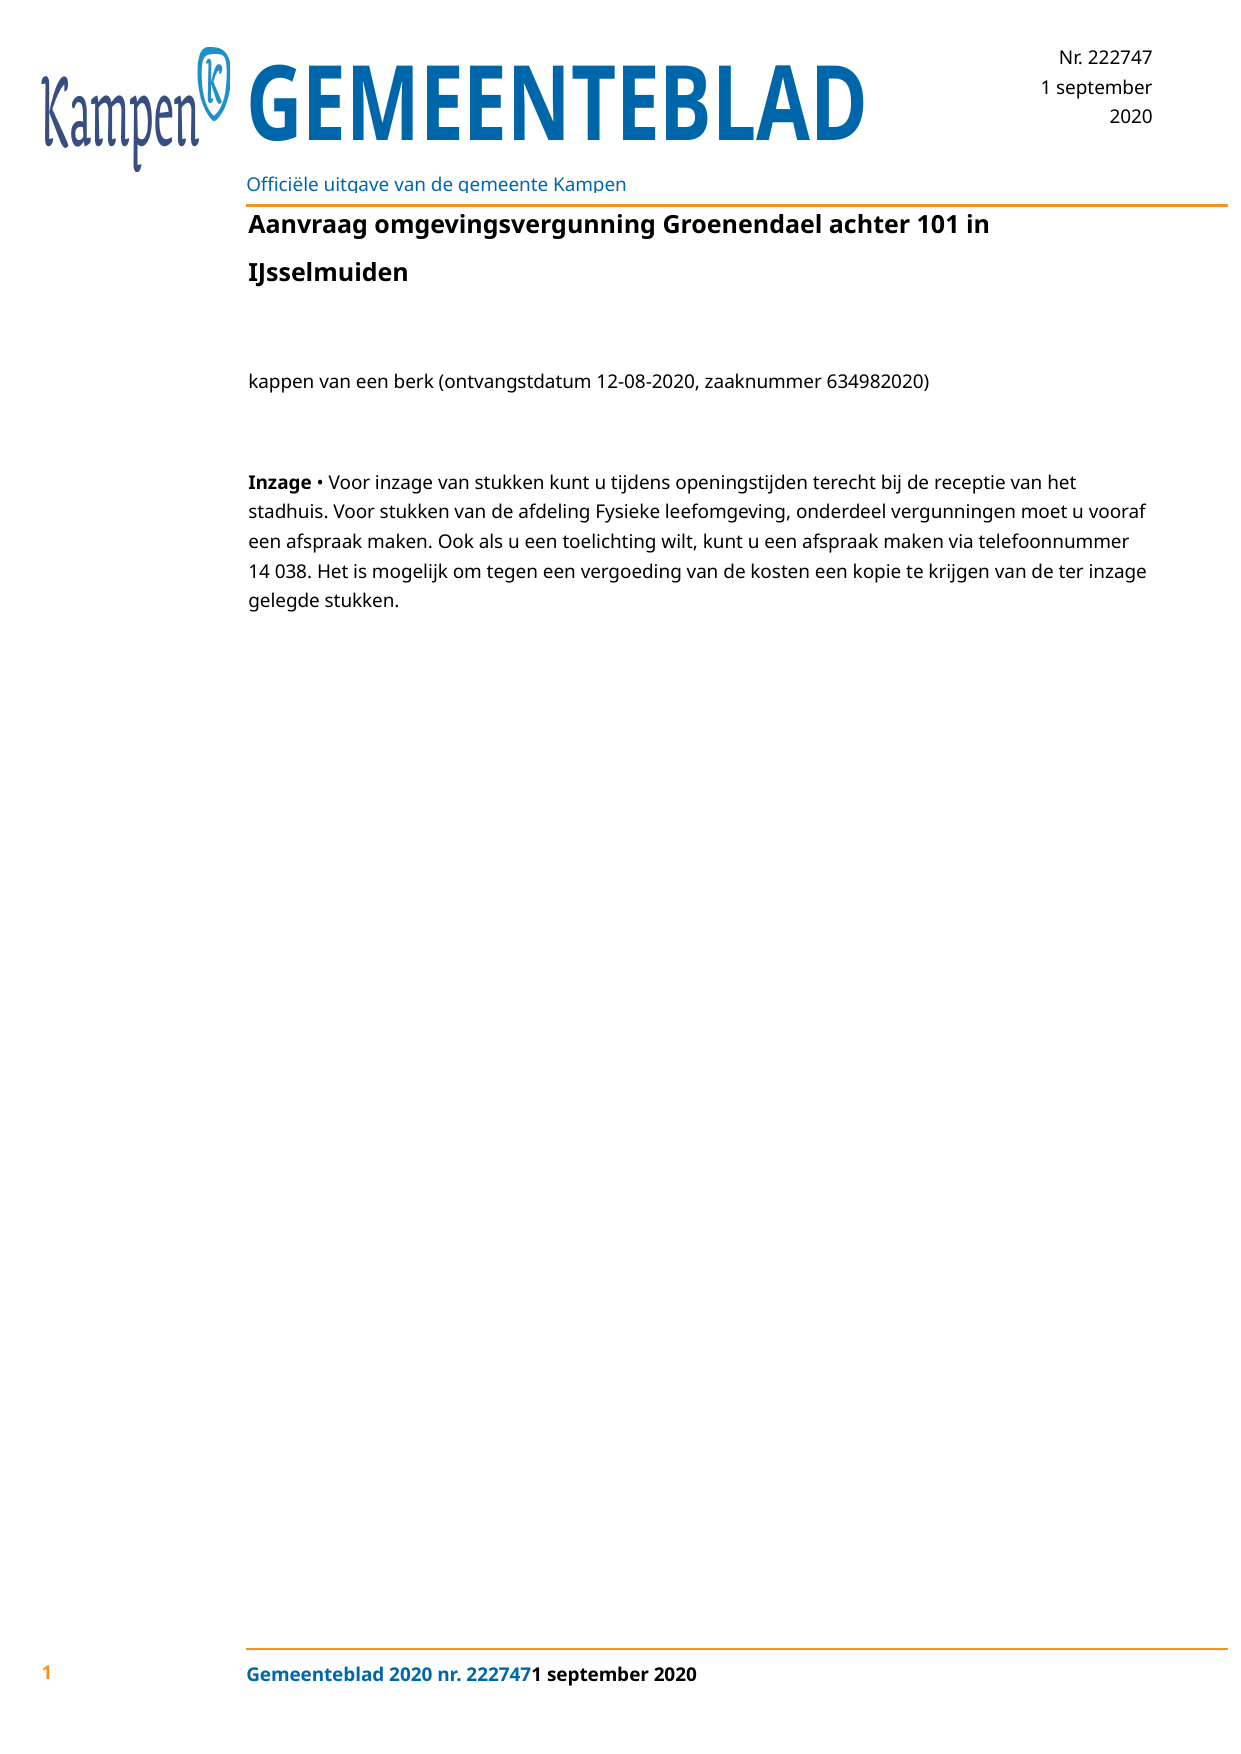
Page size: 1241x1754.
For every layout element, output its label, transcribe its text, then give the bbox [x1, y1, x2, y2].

text Inzage • Voor inzage van stukken kunt u tijdens openingstijden terecht bij de receptie van het stadhuis. Voor stukken van de afdeling Fysieke leefomgeving, onderdeel vergunningen moet u vooraf een afspraak maken. Ook als u een toelichting wilt, kunt u een afspraak maken via telefoonnummer 14 038. Het is mogelijk om tegen een vergoeding van de kosten een kopie te krijgen van de ter inzage gelegde stukken. [248, 469, 1152, 613]
text kappen van een berk (ontvangstdatum 12-08-2020, zaaknummer 634982020) [248, 368, 1152, 394]
text Aanvraag omgevingsvergunning Groenendael achter 101 in IJsselmuiden [248, 207, 1152, 288]
picture [41, 47, 231, 172]
